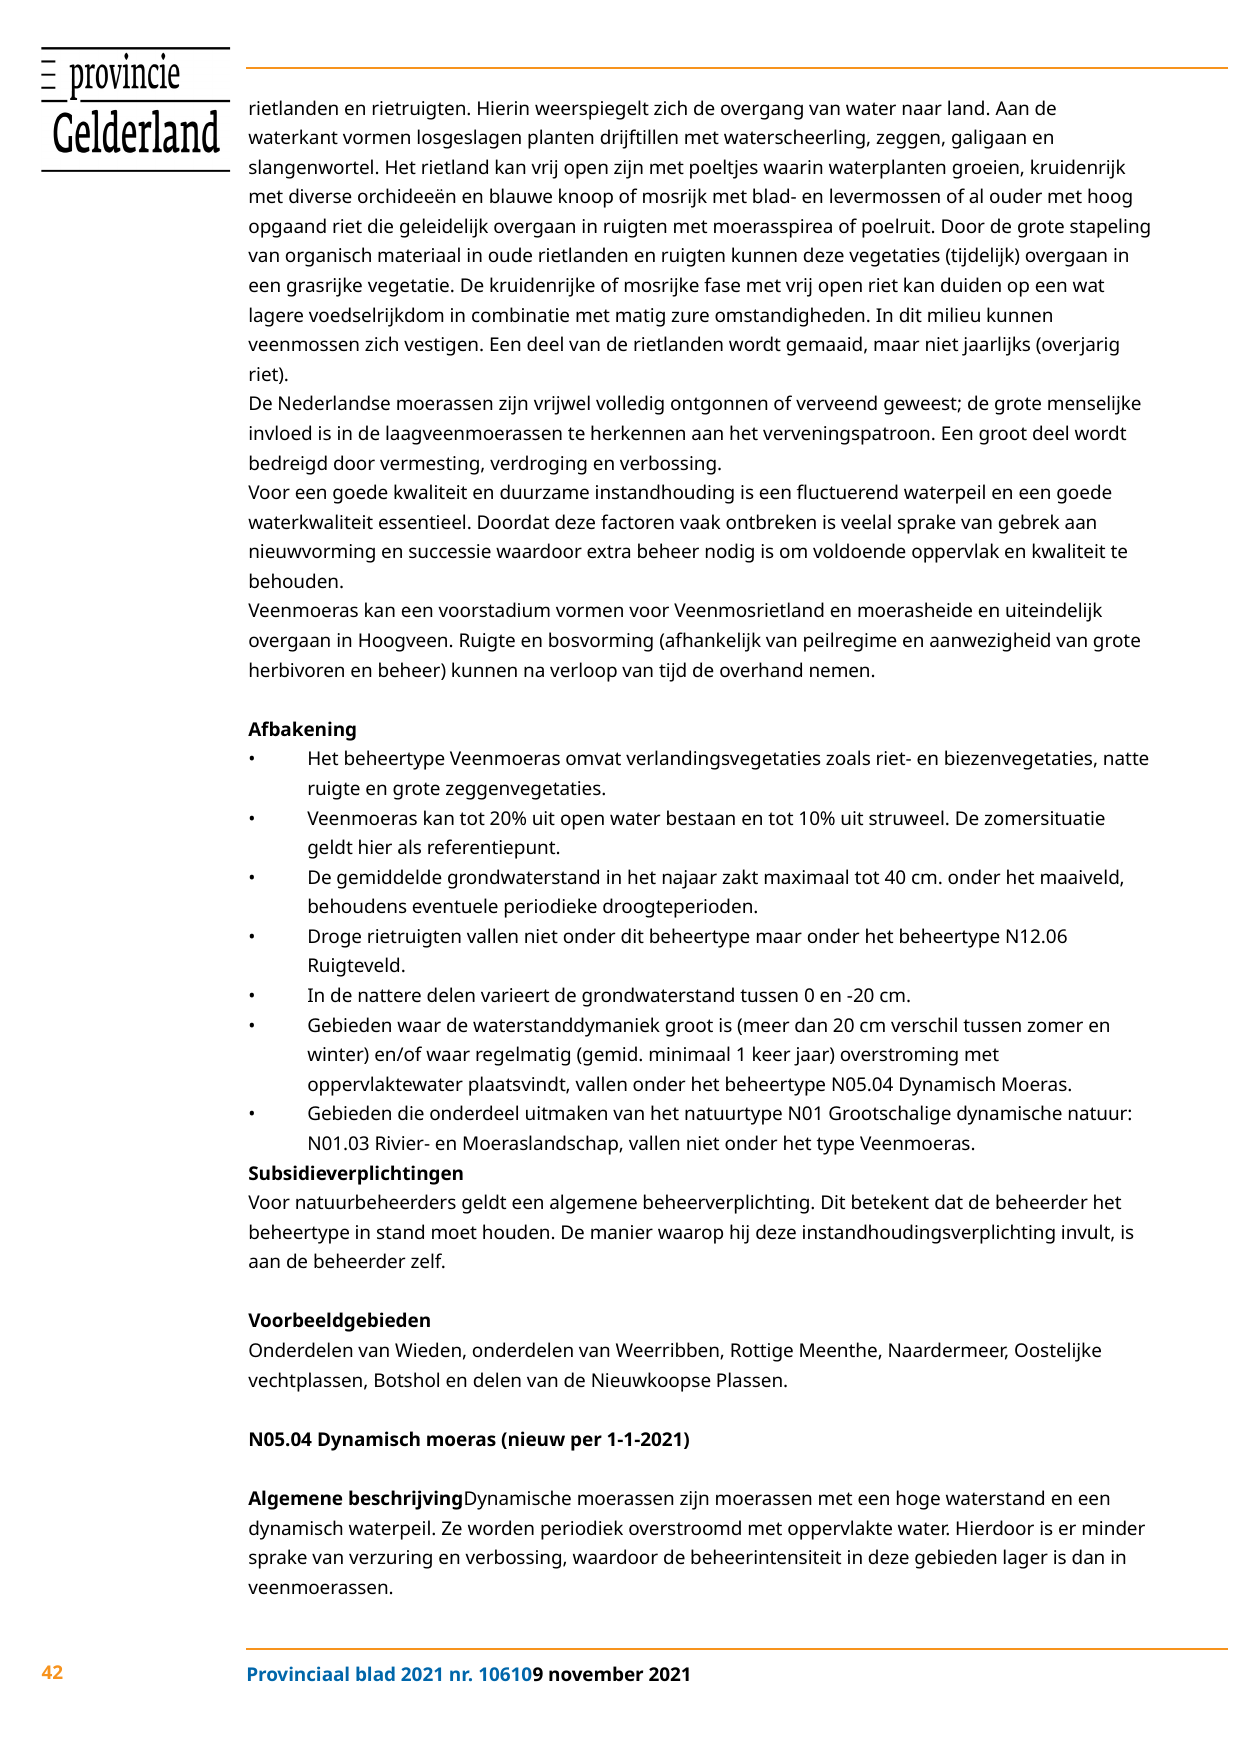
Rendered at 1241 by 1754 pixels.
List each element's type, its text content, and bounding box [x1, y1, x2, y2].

list Het beheertype Veenmoeras omvat verlandingsvegetaties zoals riet- en biezenvegetaties, natte ruigte en grote zeggenvegetaties. [248, 746, 1152, 801]
picture [41, 47, 231, 172]
text Voor een goede kwaliteit en duurzame instandhouding is een fluctuerend waterpeil en een goede waterkwaliteit essentieel. Doordat deze factoren vaak ontbreken is veelal sprake van gebrek aan nieuwvorming en successie waardoor extra beheer nodig is om voldoende oppervlak en kwaliteit te behouden. [248, 479, 1152, 594]
text Voorbeeldgebieden [248, 1308, 1152, 1333]
text rietlanden en rietruigten. Hierin weerspiegelt zich de overgang van water naar land. Aan de waterkant vormen losgeslagen planten drijftillen met waterscheerling, zeggen, galigaan en slangenwortel. Het rietland kan vrij open zijn met poeltjes waarin waterplanten groeien, kruidenrijk met diverse orchideeën en blauwe knoop of mosrijk met blad- en levermossen of al ouder met hoog opgaand riet die geleidelijk overgaan in ruigten met moerasspirea of poelruit. Door de grote stapeling van organisch materiaal in oude rietlanden en ruigten kunnen deze vegetaties (tijdelijk) overgaan in een grasrijke vegetatie. De kruidenrijke of mosrijke fase met vrij open riet kan duiden op een wat lagere voedselrijkdom in combinatie met matig zure omstandigheden. In dit milieu kunnen veenmossen zich vestigen. Een deel van de rietlanden wordt gemaaid, maar niet jaarlijks (overjarig riet). [248, 95, 1152, 387]
text N05.04 Dynamisch moeras (nieuw per 1-1-2021) [248, 1426, 1152, 1452]
list Gebieden waar de waterstanddymaniek groot is (meer dan 20 cm verschil tussen zomer en winter) en/of waar regelmatig (gemid. minimaal 1 keer jaar) overstroming met oppervlaktewater plaatsvindt, vallen onder het beheertype N05.04 Dynamisch Moeras. [248, 1012, 1152, 1097]
text Veenmoeras kan een voorstadium vormen voor Veenmosrietland en moerasheide en uiteindelijk overgaan in Hoogveen. Ruigte en bosvorming (afhankelijk van peilregime en aanwezigheid van grote herbivoren en beheer) kunnen na verloop van tijd de overhand nemen. [248, 598, 1152, 683]
list Gebieden die onderdeel uitmaken van het natuurtype N01 Grootschalige dynamische natuur: N01.03 Rivier- en Moeraslandschap, vallen niet onder het type Veenmoeras. [248, 1101, 1152, 1156]
list Veenmoeras kan tot 20% uit open water bestaan en tot 10% uit struweel. De zomersituatie geldt hier als referentiepunt. [248, 805, 1152, 860]
list In de nattere delen varieert de grondwaterstand tussen 0 en -20 cm. [248, 982, 1152, 1008]
text De Nederlandse moerassen zijn vrijwel volledig ontgonnen of verveend geweest; de grote menselijke invloed is in de laagveenmoerassen te herkennen aan het verveningspatroon. Een groot deel wordt bedreigd door vermesting, verdroging en verbossing. [248, 391, 1152, 476]
text Subsidieverplichtingen [248, 1160, 1152, 1186]
text Onderdelen van Wieden, onderdelen van Weerribben, Rottige Meenthe, Naardermeer, Oostelijke vechtplassen, Botshol en delen van de Nieuwkoopse Plassen. [248, 1337, 1152, 1393]
text Algemene beschrijvingDynamische moerassen zijn moerassen met een hoge waterstand en een dynamisch waterpeil. Ze worden periodiek overstroomd met oppervlakte water. Hierdoor is er minder sprake van verzuring en verbossing, waardoor de beheerintensiteit in deze gebieden lager is dan in veenmoerassen. [248, 1485, 1152, 1600]
text Afbakening [248, 716, 1152, 742]
list Droge rietruigten vallen niet onder dit beheertype maar onder het beheertype N12.06 Ruigteveld. [248, 923, 1152, 978]
text Voor natuurbeheerders geldt een algemene beheerverplichting. Dit betekent dat de beheerder het beheertype in stand moet houden. De manier waarop hij deze instandhoudingsverplichting invult, is aan de beheerder zelf. [248, 1189, 1152, 1274]
list De gemiddelde grondwaterstand in het najaar zakt maximaal tot 40 cm. onder het maaiveld, behoudens eventuele periodieke droogteperioden. [248, 864, 1152, 919]
